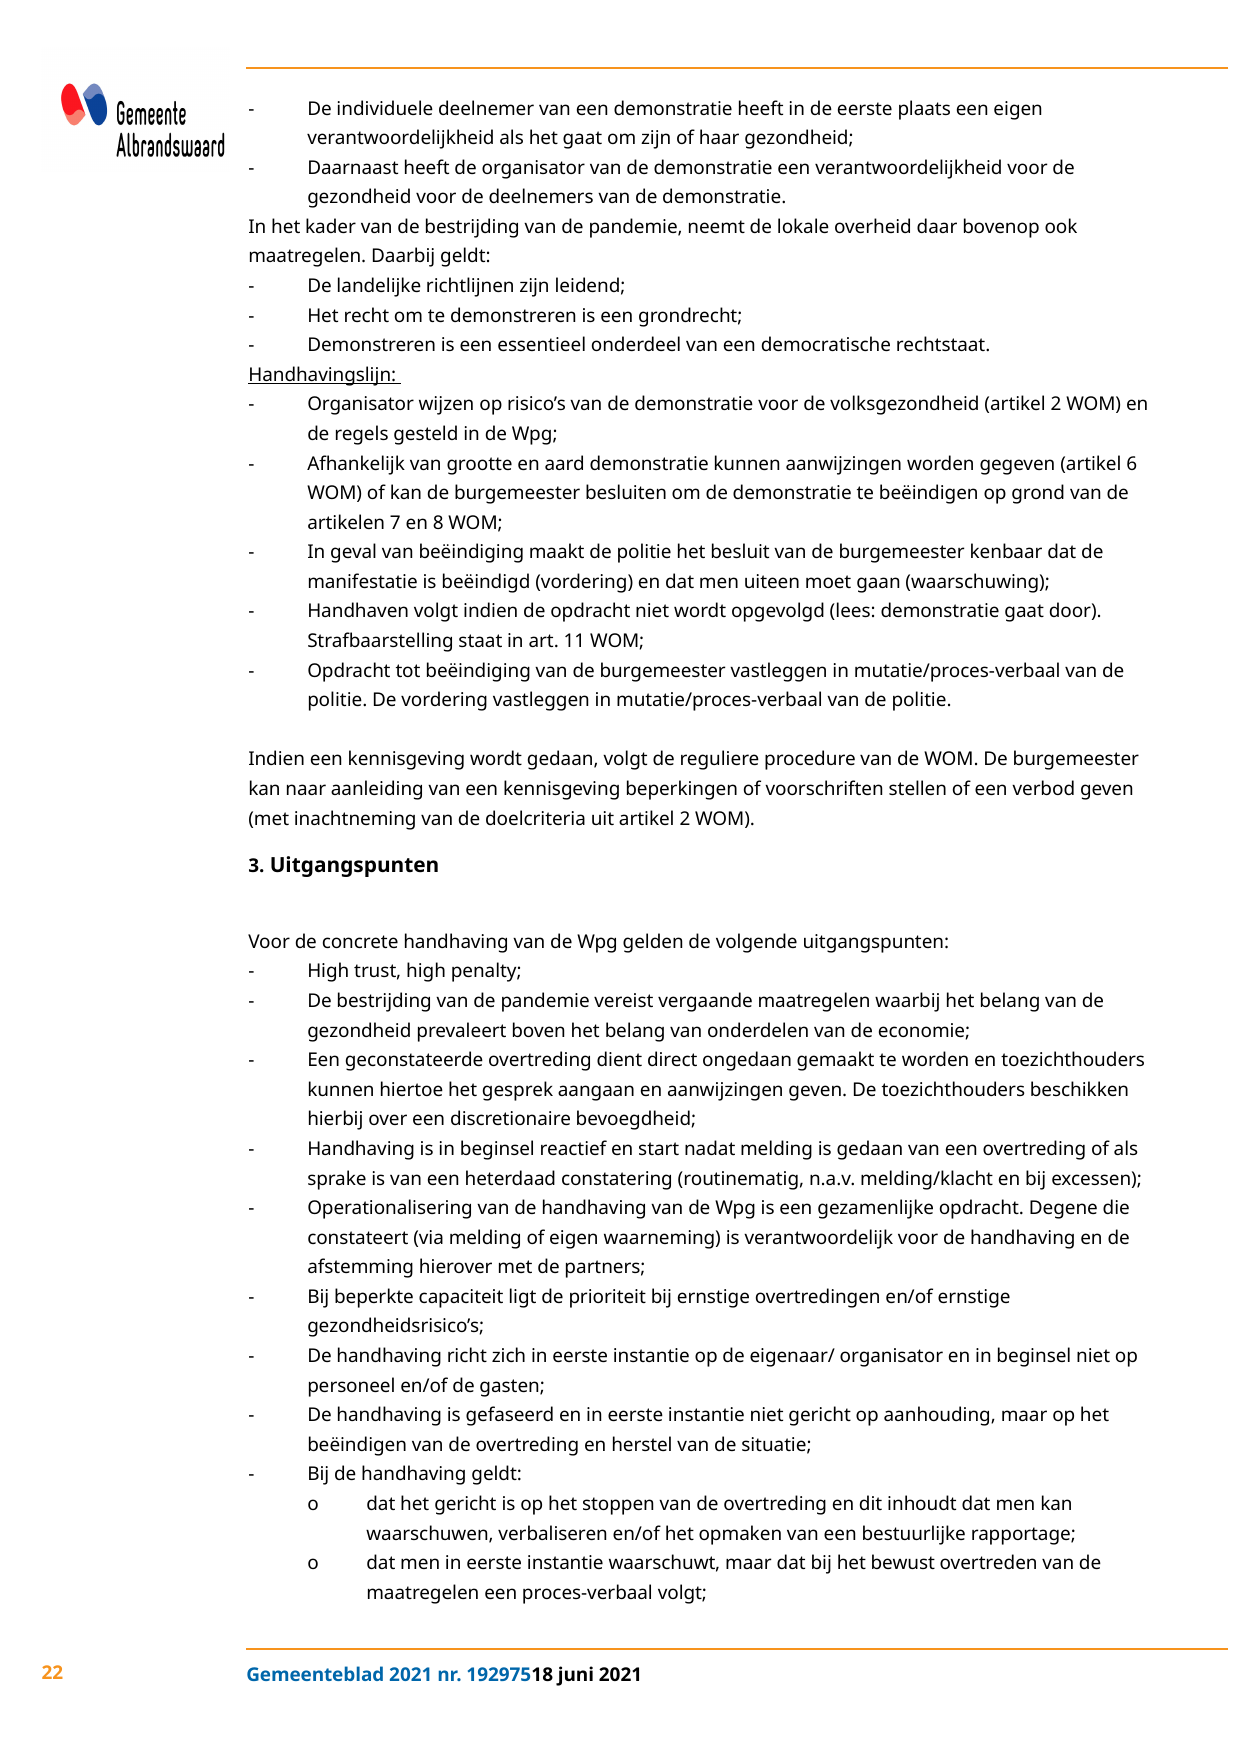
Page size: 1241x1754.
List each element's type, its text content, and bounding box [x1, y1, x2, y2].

list De landelijke richtlijnen zijn leidend; [248, 272, 1152, 298]
list Bij beperkte capaciteit ligt de prioriteit bij ernstige overtredingen en/of ernstige gezondheidsrisico’s; [248, 1283, 1152, 1338]
list dat het gericht is op het stoppen van de overtreding en dit inhoudt dat men kan waarschuwen, verbaliseren en/of het opmaken van een bestuurlijke rapportage; [307, 1490, 1152, 1546]
text Indien een kennisgeving wordt gedaan, volgt de reguliere procedure van de WOM. De burgemeester kan naar aanleiding van een kennisgeving beperkingen of voorschriften stellen of een verbod geven (met inachtneming van de doelcriteria uit artikel 2 WOM). [248, 746, 1152, 831]
list Demonstreren is een essentieel onderdeel van een democratische rechtstaat. [248, 331, 1152, 357]
list Organisator wijzen op risico’s van de demonstratie voor de volksgezondheid (artikel 2 WOM) en de regels gesteld in de Wpg; [248, 391, 1152, 446]
list De handhaving is gefaseerd en in eerste instantie niet gericht op aanhouding, maar op het beëindigen van de overtreding en herstel van de situatie; [248, 1401, 1152, 1457]
list Daarnaast heeft de organisator van de demonstratie een verantwoordelijkheid voor de gezondheid voor de deelnemers van de demonstratie. [248, 154, 1152, 209]
list Opdracht tot beëindiging van de burgemeester vastleggen in mutatie/proces-verbaal van de politie. De vordering vastleggen in mutatie/proces-verbaal van de politie. [248, 657, 1152, 712]
list Afhankelijk van grootte en aard demonstratie kunnen aanwijzingen worden gegeven (artikel 6 WOM) of kan de burgemeester besluiten om de demonstratie te beëindigen op grond van de artikelen 7 en 8 WOM; [248, 450, 1152, 535]
list High trust, high penalty; [248, 958, 1152, 983]
list Operationalisering van de handhaving van de Wpg is een gezamenlijke opdracht. Degene die constateert (via melding of eigen waarneming) is verantwoordelijk voor de handhaving en de afstemming hierover met de partners; [248, 1194, 1152, 1279]
list Handhaving is in beginsel reactief en start nadat melding is gedaan van een overtreding of als sprake is van een heterdaad constatering (routinematig, n.a.v. melding/klacht en bij excessen); [248, 1135, 1152, 1191]
list De handhaving richt zich in eerste instantie op de eigenaar/ organisator en in beginsel niet op personeel en/of de gasten; [248, 1342, 1152, 1398]
text In het kader van de bestrijding van de pandemie, neemt de lokale overheid daar bovenop ook maatregelen. Daarbij geldt: [248, 213, 1152, 268]
list Bij de handhaving geldt: [248, 1461, 1152, 1486]
list dat men in eerste instantie waarschuwt, maar dat bij het bewust overtreden van de maatregelen een proces-verbaal volgt; [307, 1549, 1152, 1605]
list Handhaven volgt indien de opdracht niet wordt opgevolgd (lees: demonstratie gaat door). Strafbaarstelling staat in art. 11 WOM; [248, 598, 1152, 653]
list In geval van beëindiging maakt de politie het besluit van de burgemeester kenbaar dat de manifestatie is beëindigd (vordering) en dat men uiteen moet gaan (waarschuwing); [248, 538, 1152, 594]
text Voor de concrete handhaving van de Wpg gelden de volgende uitgangspunten: [248, 928, 1152, 954]
list Het recht om te demonstreren is een grondrecht; [248, 302, 1152, 328]
list Een geconstateerde overtreding dient direct ongedaan gemaakt te worden en toezichthouders kunnen hiertoe het gesprek aangaan en aanwijzingen geven. De toezichthouders beschikken hierbij over een discretionaire bevoegdheid; [248, 1046, 1152, 1131]
text 3. Uitgangspunten [248, 850, 1152, 879]
list De individuele deelnemer van een demonstratie heeft in de eerste plaats een eigen verantwoordelijkheid als het gaat om zijn of haar gezondheid; [248, 95, 1152, 150]
text Handhavingslijn: [248, 361, 1152, 387]
picture [41, 47, 231, 172]
list De bestrijding van de pandemie vereist vergaande maatregelen waarbij het belang van de gezondheid prevaleert boven het belang van onderdelen van de economie; [248, 987, 1152, 1043]
